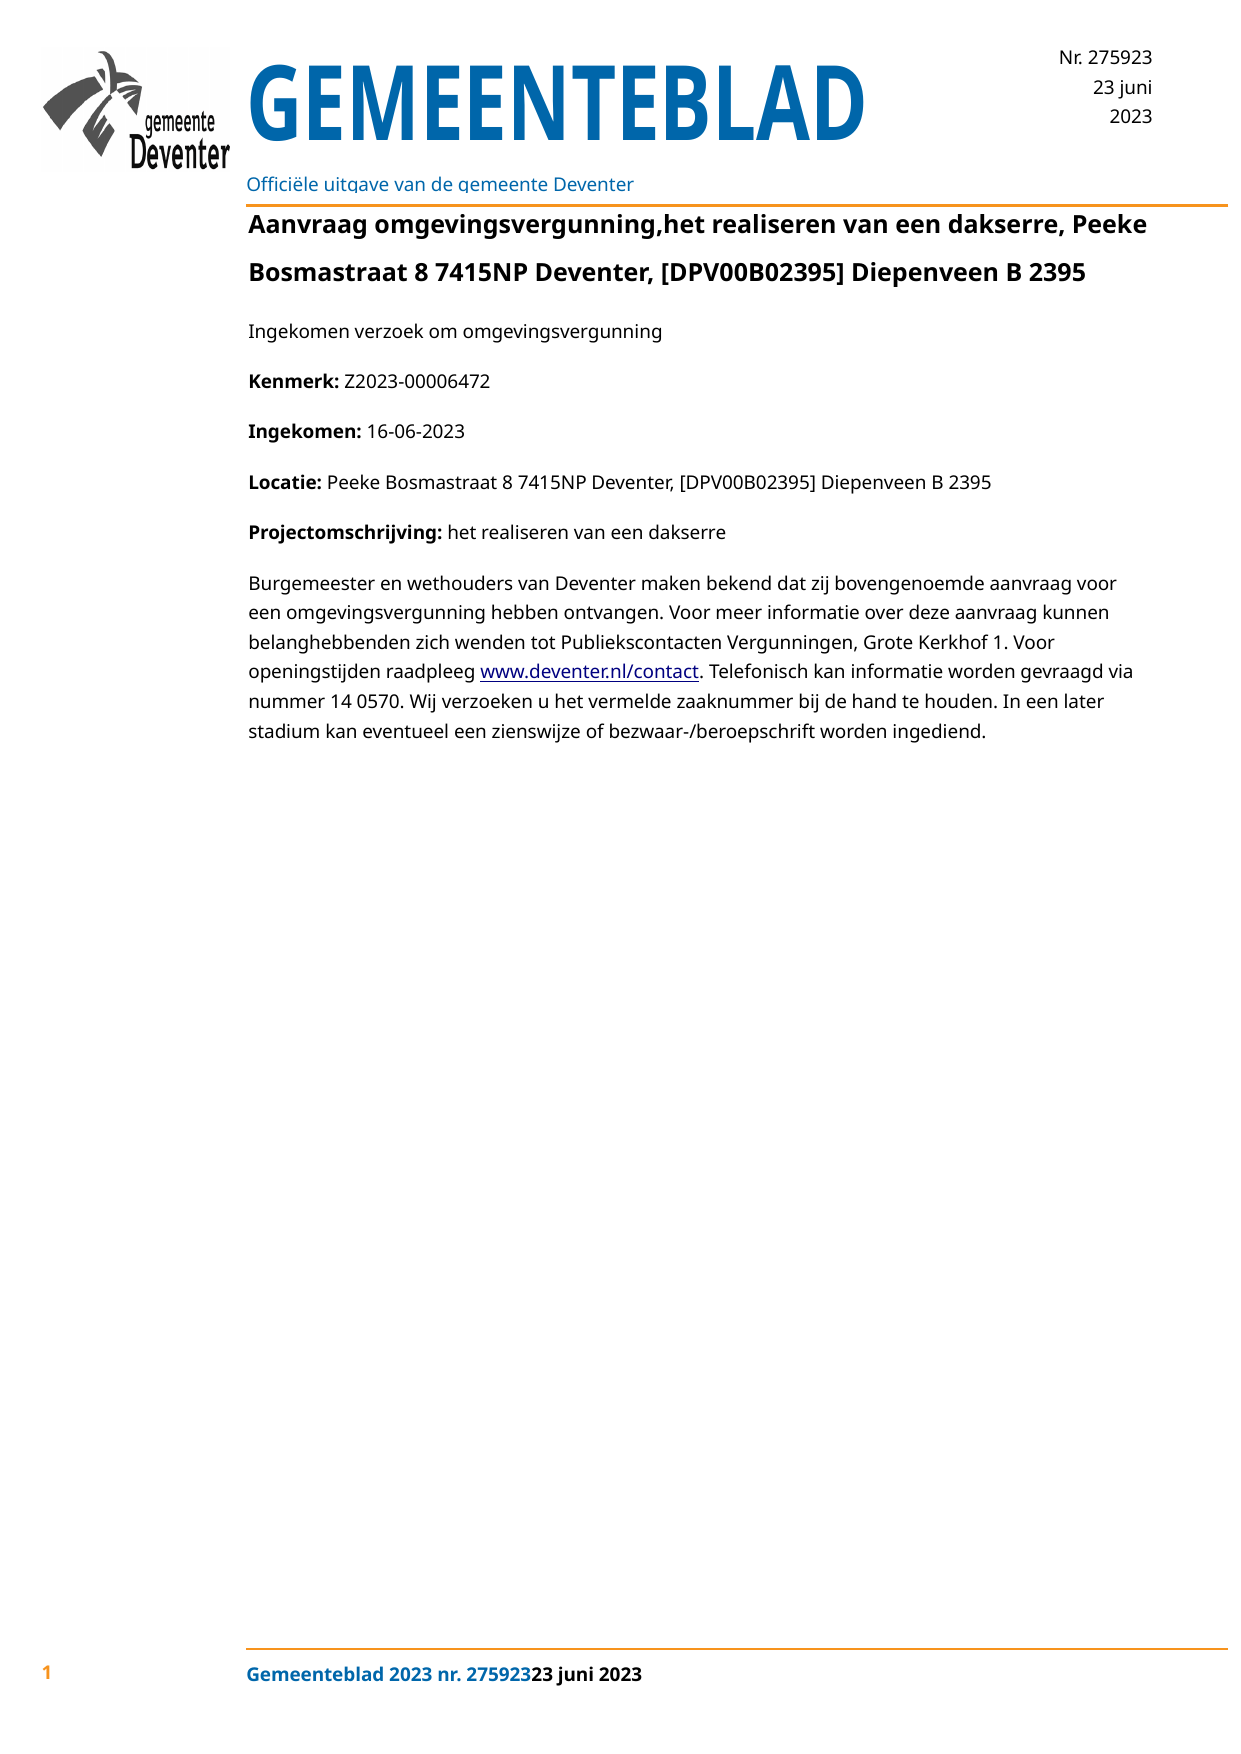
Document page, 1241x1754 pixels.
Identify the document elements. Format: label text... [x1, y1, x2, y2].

text Locatie: Peeke Bosmastraat 8 7415NP Deventer, [DPV00B02395] Diepenveen B 2395 [248, 469, 1152, 495]
text Ingekomen verzoek om omgevingsvergunning [248, 318, 1152, 344]
text Aanvraag omgevingsvergunning,het realiseren van een dakserre, Peeke Bosmastraat 8 7415NP Deventer, [DPV00B02395] Diepenveen B 2395 [248, 207, 1152, 288]
text Burgemeester en wethouders van Deventer maken bekend dat zij bovengenoemde aanvraag voor een omgevingsvergunning hebben ontvangen. Voor meer informatie over deze aanvraag kunnen belanghebbenden zich wenden tot Publiekscontacten Vergunningen, Grote Kerkhof 1. Voor openingstijden raadpleeg www.deventer.nl/contact. Telefonisch kan informatie worden gevraagd via nummer 14 0570. Wij verzoeken u het vermelde zaaknummer bij de hand te houden. In een later stadium kan eventueel een zienswijze of bezwaar-/beroepschrift worden ingediend. [248, 570, 1152, 744]
picture [41, 47, 231, 172]
text Projectomschrijving: het realiseren van een dakserre [248, 519, 1152, 545]
text Kenmerk: Z2023-00006472 [248, 368, 1152, 394]
text Ingekomen: 16-06-2023 [248, 419, 1152, 444]
